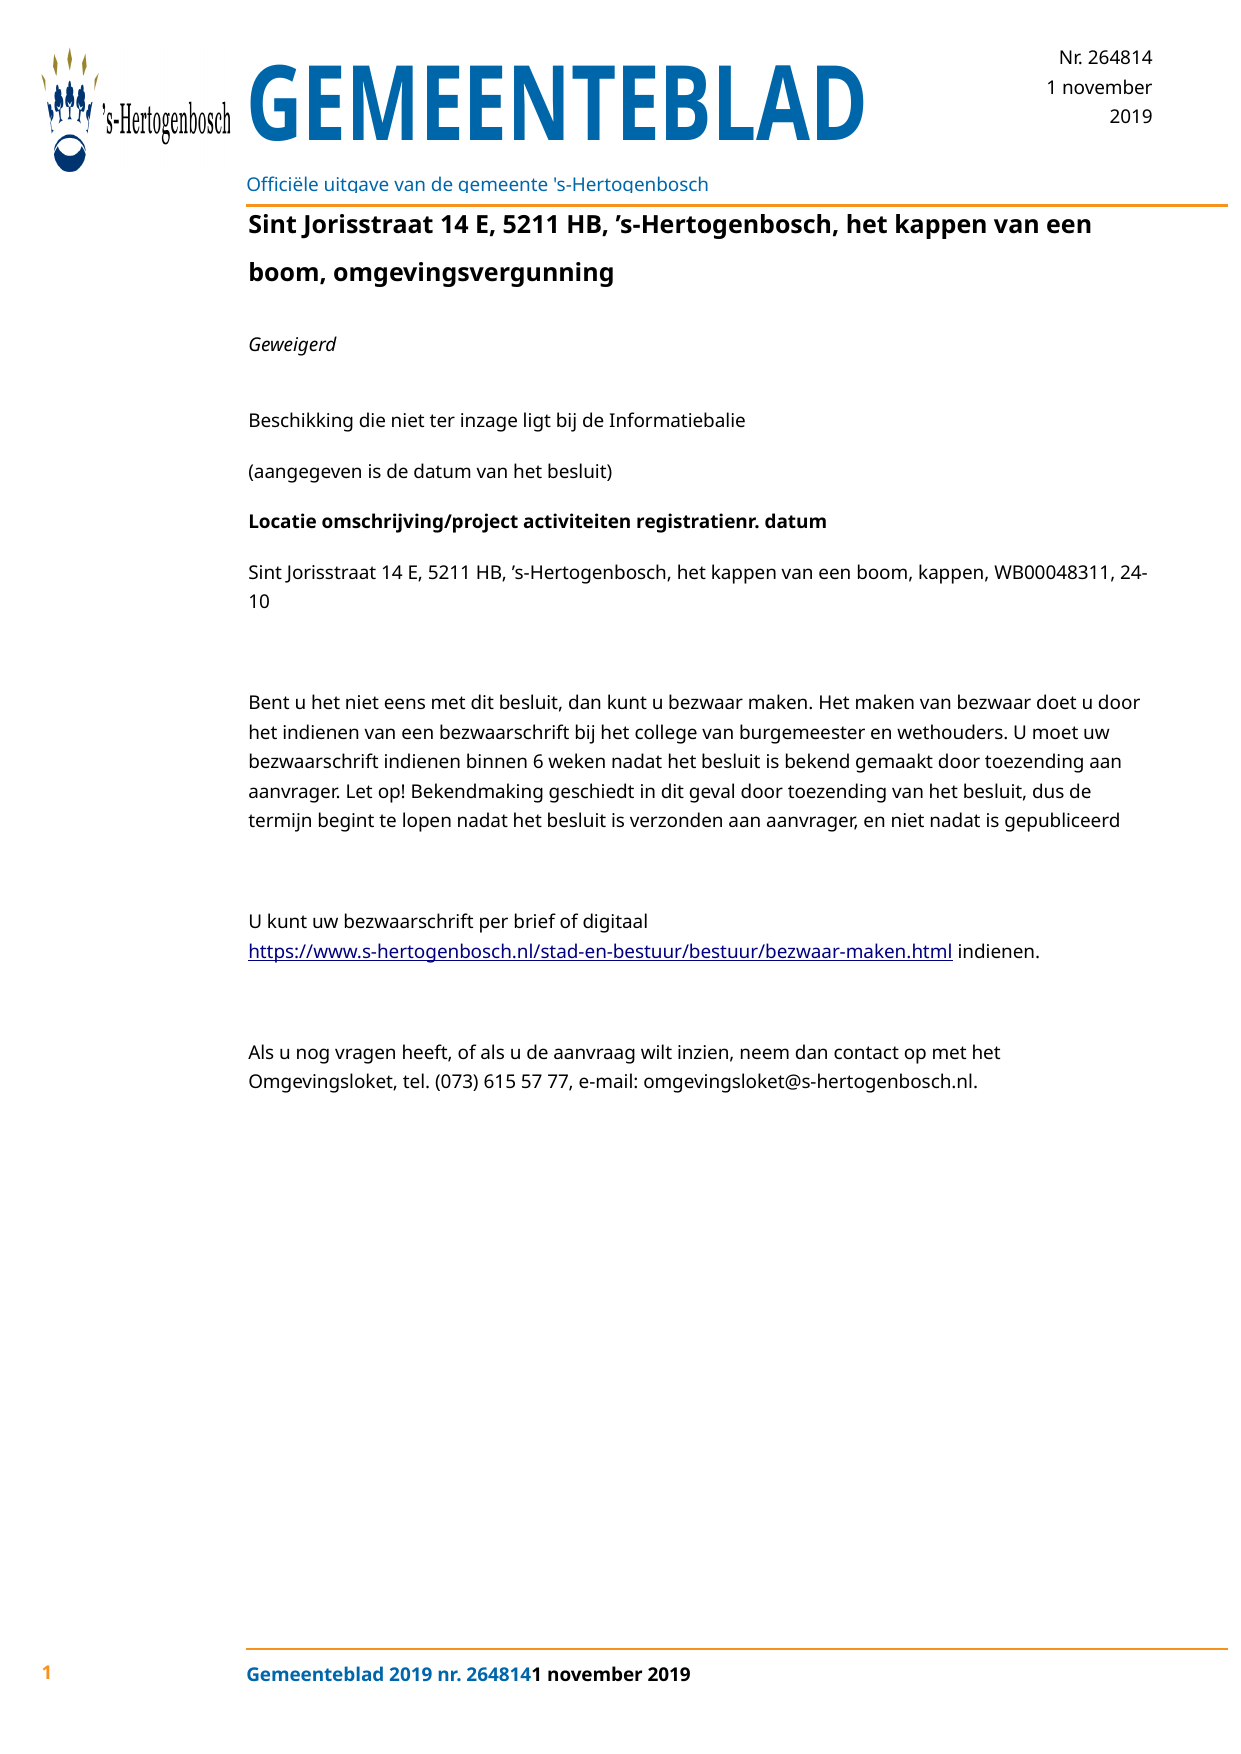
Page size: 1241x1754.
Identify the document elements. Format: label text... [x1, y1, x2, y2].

text U kunt uw bezwaarschrift per brief of digitaal https://www.s-hertogenbosch.nl/stad-en-bestuur/bestuur/bezwaar-maken.html indienen. [248, 908, 1152, 964]
text Sint Jorisstraat 14 E, 5211 HB, ’s-Hertogenbosch, het kappen van een boom, omgevingsvergunning [248, 207, 1152, 288]
text Bent u het niet eens met dit besluit, dan kunt u bezwaar maken. Het maken van bezwaar doet u door het indienen van een bezwaarschrift bij het college van burgemeester en wethouders. U moet uw bezwaarschrift indienen binnen 6 weken nadat het besluit is bekend gemaakt door toezending aan aanvrager. Let op! Bekendmaking geschiedt in dit geval door toezending van het besluit, dus de termijn begint te lopen nadat het besluit is verzonden aan aanvrager, en niet nadat is gepubliceerd [248, 689, 1152, 833]
text Geweigerd [248, 331, 1152, 357]
picture [41, 47, 231, 172]
text Locatie omschrijving/project activiteiten registratienr. datum [248, 508, 1152, 534]
text Sint Jorisstraat 14 E, 5211 HB, ’s-Hertogenbosch, het kappen van een boom, kappen, WB00048311, 24-10 [248, 559, 1152, 614]
text Beschikking die niet ter inzage ligt bij de Informatiebalie [248, 408, 1152, 433]
text Als u nog vragen heeft, of als u de aanvraag wilt inzien, neem dan contact op met het Omgevingsloket, tel. (073) 615 57 77, e-mail: omgevingsloket@s-hertogenbosch.nl. [248, 1039, 1152, 1094]
text (aangegeven is de datum van het besluit) [248, 458, 1152, 484]
